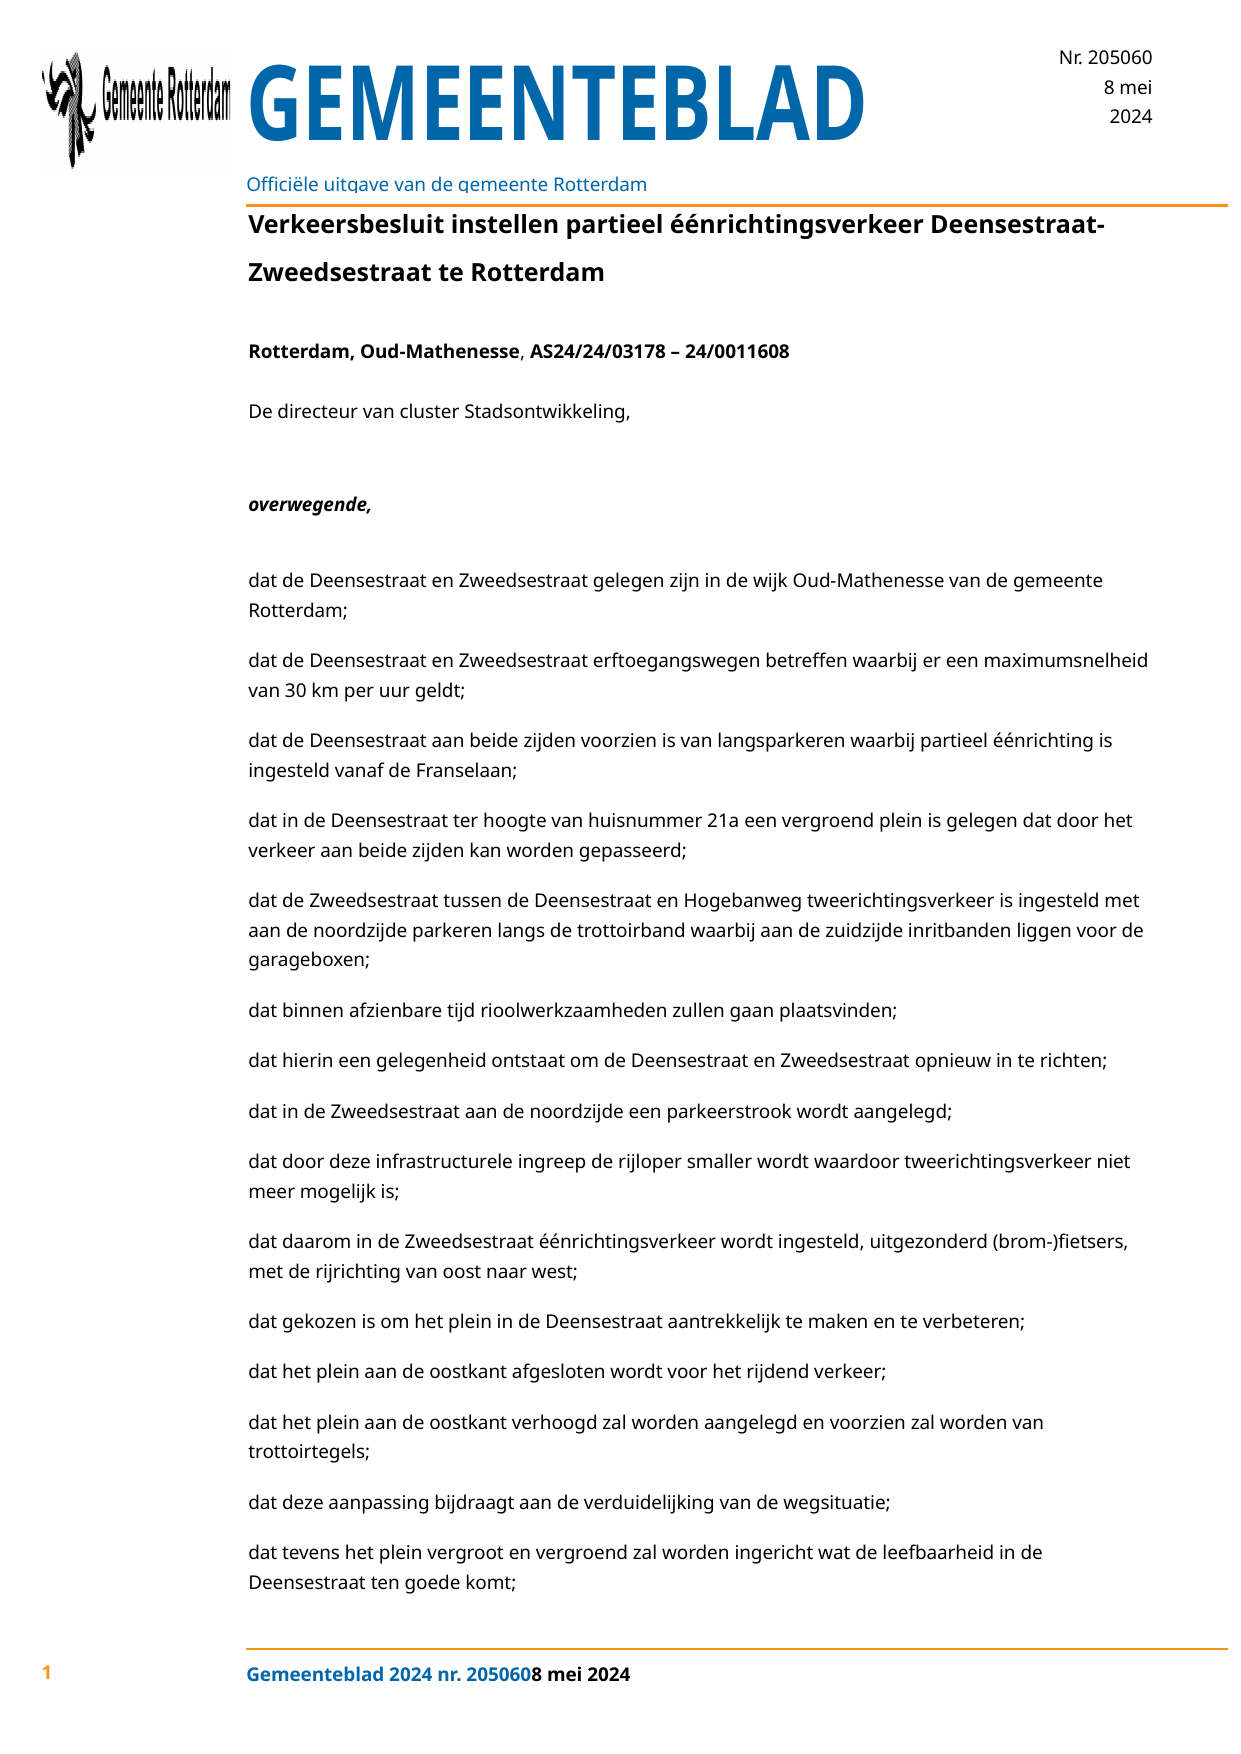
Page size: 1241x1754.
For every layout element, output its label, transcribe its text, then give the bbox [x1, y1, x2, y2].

text dat deze aanpassing bijdraagt aan de verduidelijking van de wegsituatie; [248, 1489, 1152, 1515]
text dat de Deensestraat en Zweedsestraat erftoegangswegen betreffen waarbij er een maximumsnelheid van 30 km per uur geldt; [248, 647, 1152, 703]
text dat gekozen is om het plein in de Deensestraat aantrekkelijk te maken en te verbeteren; [248, 1308, 1152, 1334]
text dat daarom in de Zweedsestraat éénrichtingsverkeer wordt ingesteld, uitgezonderd (brom-)fietsers, met de rijrichting van oost naar west; [248, 1228, 1152, 1284]
text Rotterdam, Oud-Mathenesse, AS24/24/03178 – 24/0011608 [248, 339, 1152, 364]
text dat in de Zweedsestraat aan de noordzijde een parkeerstrook wordt aangelegd; [248, 1098, 1152, 1124]
text dat door deze infrastructurele ingreep de rijloper smaller wordt waardoor tweerichtingsverkeer niet meer mogelijk is; [248, 1148, 1152, 1204]
text dat het plein aan de oostkant verhoogd zal worden aangelegd en voorzien zal worden van trottoirtegels; [248, 1409, 1152, 1464]
text dat de Deensestraat en Zweedsestraat gelegen zijn in de wijk Oud-Mathenesse van de gemeente Rotterdam; [248, 567, 1152, 623]
text dat binnen afzienbare tijd rioolwerkzaamheden zullen gaan plaatsvinden; [248, 997, 1152, 1023]
text dat de Zweedsestraat tussen de Deensestraat en Hogebanweg tweerichtingsverkeer is ingesteld met aan de noordzijde parkeren langs de trottoirband waarbij aan de zuidzijde inritbanden liggen voor de garageboxen; [248, 887, 1152, 972]
text dat het plein aan de oostkant afgesloten wordt voor het rijdend verkeer; [248, 1359, 1152, 1384]
text dat in de Deensestraat ter hoogte van huisnummer 21a een vergroend plein is gelegen dat door het verkeer aan beide zijden kan worden gepasseerd; [248, 807, 1152, 863]
text dat hierin een gelegenheid ontstaat om de Deensestraat en Zweedsestraat opnieuw in te richten; [248, 1047, 1152, 1073]
text dat tevens het plein vergroot en vergroend zal worden ingericht wat de leefbaarheid in de Deensestraat ten goede komt; [248, 1539, 1152, 1595]
picture [41, 47, 231, 172]
text overwegende, [248, 491, 1152, 517]
text Verkeersbesluit instellen partieel éénrichtingsverkeer Deensestraat-Zweedsestraat te Rotterdam [248, 207, 1152, 288]
text dat de Deensestraat aan beide zijden voorzien is van langsparkeren waarbij partieel éénrichting is ingesteld vanaf de Franselaan; [248, 727, 1152, 783]
text De directeur van cluster Stadsontwikkeling, [248, 398, 1152, 423]
